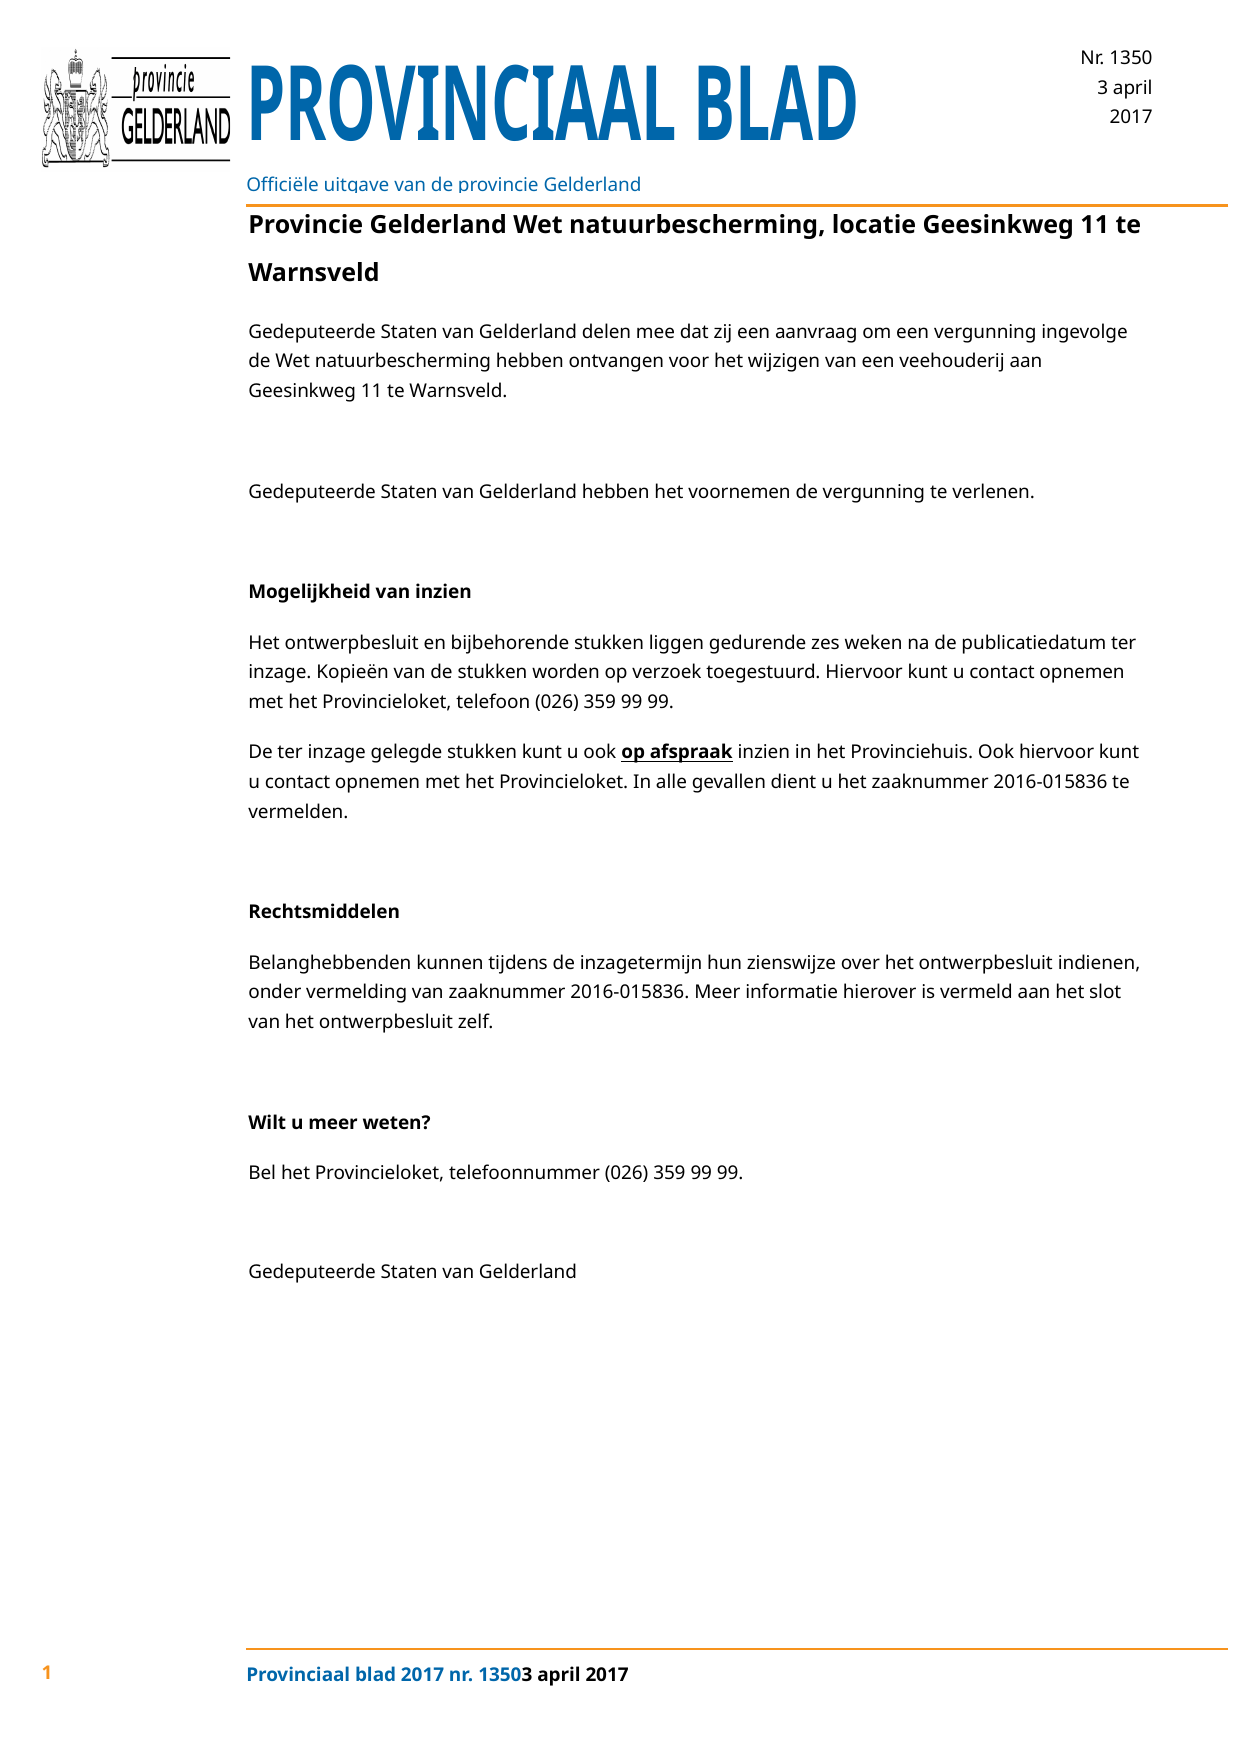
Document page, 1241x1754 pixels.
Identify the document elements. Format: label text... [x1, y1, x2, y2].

text Gedeputeerde Staten van Gelderland delen mee dat zij een aanvraag om een vergunning ingevolge de Wet natuurbescherming hebben ontvangen voor het wijzigen van een veehouderij aan Geesinkweg 11 te Warnsveld. [248, 318, 1152, 403]
text Gedeputeerde Staten van Gelderland [248, 1258, 1152, 1283]
text Gedeputeerde Staten van Gelderland hebben het voornemen de vergunning te verlenen. [248, 478, 1152, 504]
text Rechtsmiddelen [248, 899, 1152, 924]
text De ter inzage gelegde stukken kunt u ook op afspraak inzien in het Provinciehuis. Ook hiervoor kunt u contact opnemen met het Provincieloket. In alle gevallen dient u het zaaknummer 2016-015836 te vermelden. [248, 739, 1152, 824]
text Mogelijkheid van inzien [248, 579, 1152, 604]
text Wilt u meer weten? [248, 1109, 1152, 1135]
picture [41, 47, 231, 172]
text Belanghebbenden kunnen tijdens de inzagetermijn hun zienswijze over het ontwerpbesluit indienen, onder vermelding van zaaknummer 2016-015836. Meer informatie hierover is vermeld aan het slot van het ontwerpbesluit zelf. [248, 949, 1152, 1034]
text Bel het Provincieloket, telefoonnummer (026) 359 99 99. [248, 1159, 1152, 1185]
text Provincie Gelderland Wet natuurbescherming, locatie Geesinkweg 11 te Warnsveld [248, 207, 1152, 288]
text Het ontwerpbesluit en bijbehorende stukken liggen gedurende zes weken na de publicatiedatum ter inzage. Kopieën van de stukken worden op verzoek toegestuurd. Hiervoor kunt u contact opnemen met het Provincieloket, telefoon (026) 359 99 99. [248, 629, 1152, 714]
